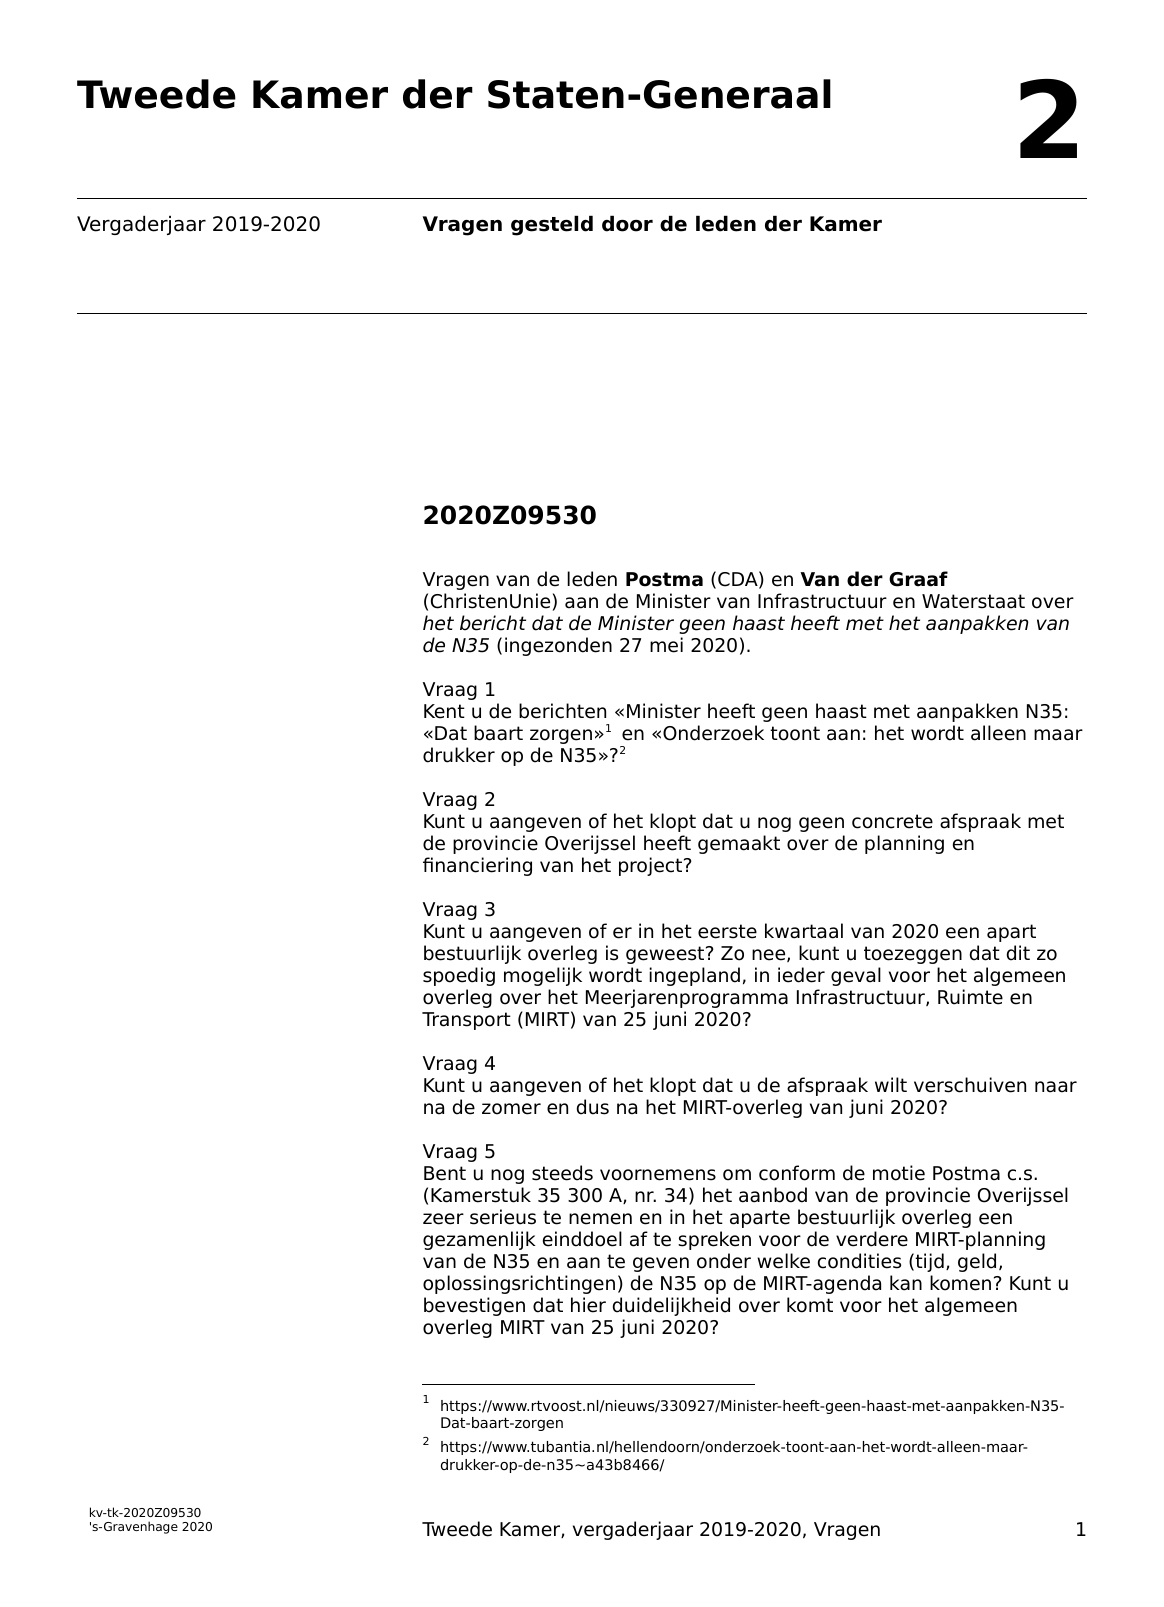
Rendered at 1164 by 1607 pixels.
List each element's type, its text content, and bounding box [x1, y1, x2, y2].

table_header 2 [886, 59, 1087, 198]
text Kunt u aangeven of het klopt dat u nog geen concrete afspraak met de provincie Overijssel heeft gemaakt over de planning en financiering van het project? [422, 811, 1087, 877]
text Vraag 5 [422, 1141, 1087, 1163]
table_cell Vragen gesteld door de leden der Kamer [422, 199, 1087, 313]
text Vraag 2 [422, 789, 1087, 811]
text 's-Gravenhage 2020 [88, 1520, 323, 1534]
text 2020Z09530 [422, 501, 1087, 531]
text https://www.tubantia.nl/hellendoorn/onderzoek-toont-aan-het-wordt-alleen-maar-drukker-op-de-n35~a43b8466/ [422, 1435, 1087, 1474]
text Vraag 3 [422, 899, 1087, 921]
text https://www.rtvoost.nl/nieuws/330927/Minister-heeft-geen-haast-met-aanpakken-N35-Dat-baart-zorgen [422, 1393, 1087, 1432]
text kv-tk-2020Z09530 [88, 1506, 323, 1520]
table_header Tweede Kamer der Staten-Generaal [77, 59, 886, 198]
text Kunt u aangeven of het klopt dat u de afspraak wilt verschuiven naar na de zomer en dus na het MIRT-overleg van juni 2020? [422, 1075, 1087, 1119]
text Kent u de berichten «Minister heeft geen haast met aanpakken N35: «Dat baart zorgen» en «Onderzoek toont aan: het wordt alleen maar drukker op de N35»? [422, 701, 1087, 767]
text Kunt u aangeven of er in het eerste kwartaal van 2020 een apart bestuurlijk overleg is geweest? Zo nee, kunt u toezeggen dat dit zo spoedig mogelijk wordt ingepland, in ieder geval voor het algemeen overleg over het Meerjarenprogramma Infrastructuur, Ruimte en Transport (MIRT) van 25 juni 2020? [422, 921, 1087, 1031]
text Bent u nog steeds voornemens om conform de motie Postma c.s. (Kamerstuk 35 300 A, nr. 34) het aanbod van de provincie Overijssel zeer serieus te nemen en in het aparte bestuurlijk overleg een gezamenlijk einddoel af te spreken voor de verdere MIRT-planning van de N35 en aan te geven onder welke condities (tijd, geld, oplossingsrichtingen) de N35 op de MIRT-agenda kan komen? Kunt u bevestigen dat hier duidelijkheid over komt voor het algemeen overleg MIRT van 25 juni 2020? [422, 1163, 1087, 1339]
text Vragen van de leden Postma (CDA) en Van der Graaf (ChristenUnie) aan de Minister van Infrastructuur en Waterstaat over het bericht dat de Minister geen haast heeft met het aanpakken van de N35 (ingezonden 27 mei 2020). [422, 569, 1087, 657]
text Vraag 4 [422, 1053, 1087, 1075]
table_cell Vergaderjaar 2019-2020 [77, 199, 422, 313]
text Vraag 1 [422, 679, 1087, 701]
